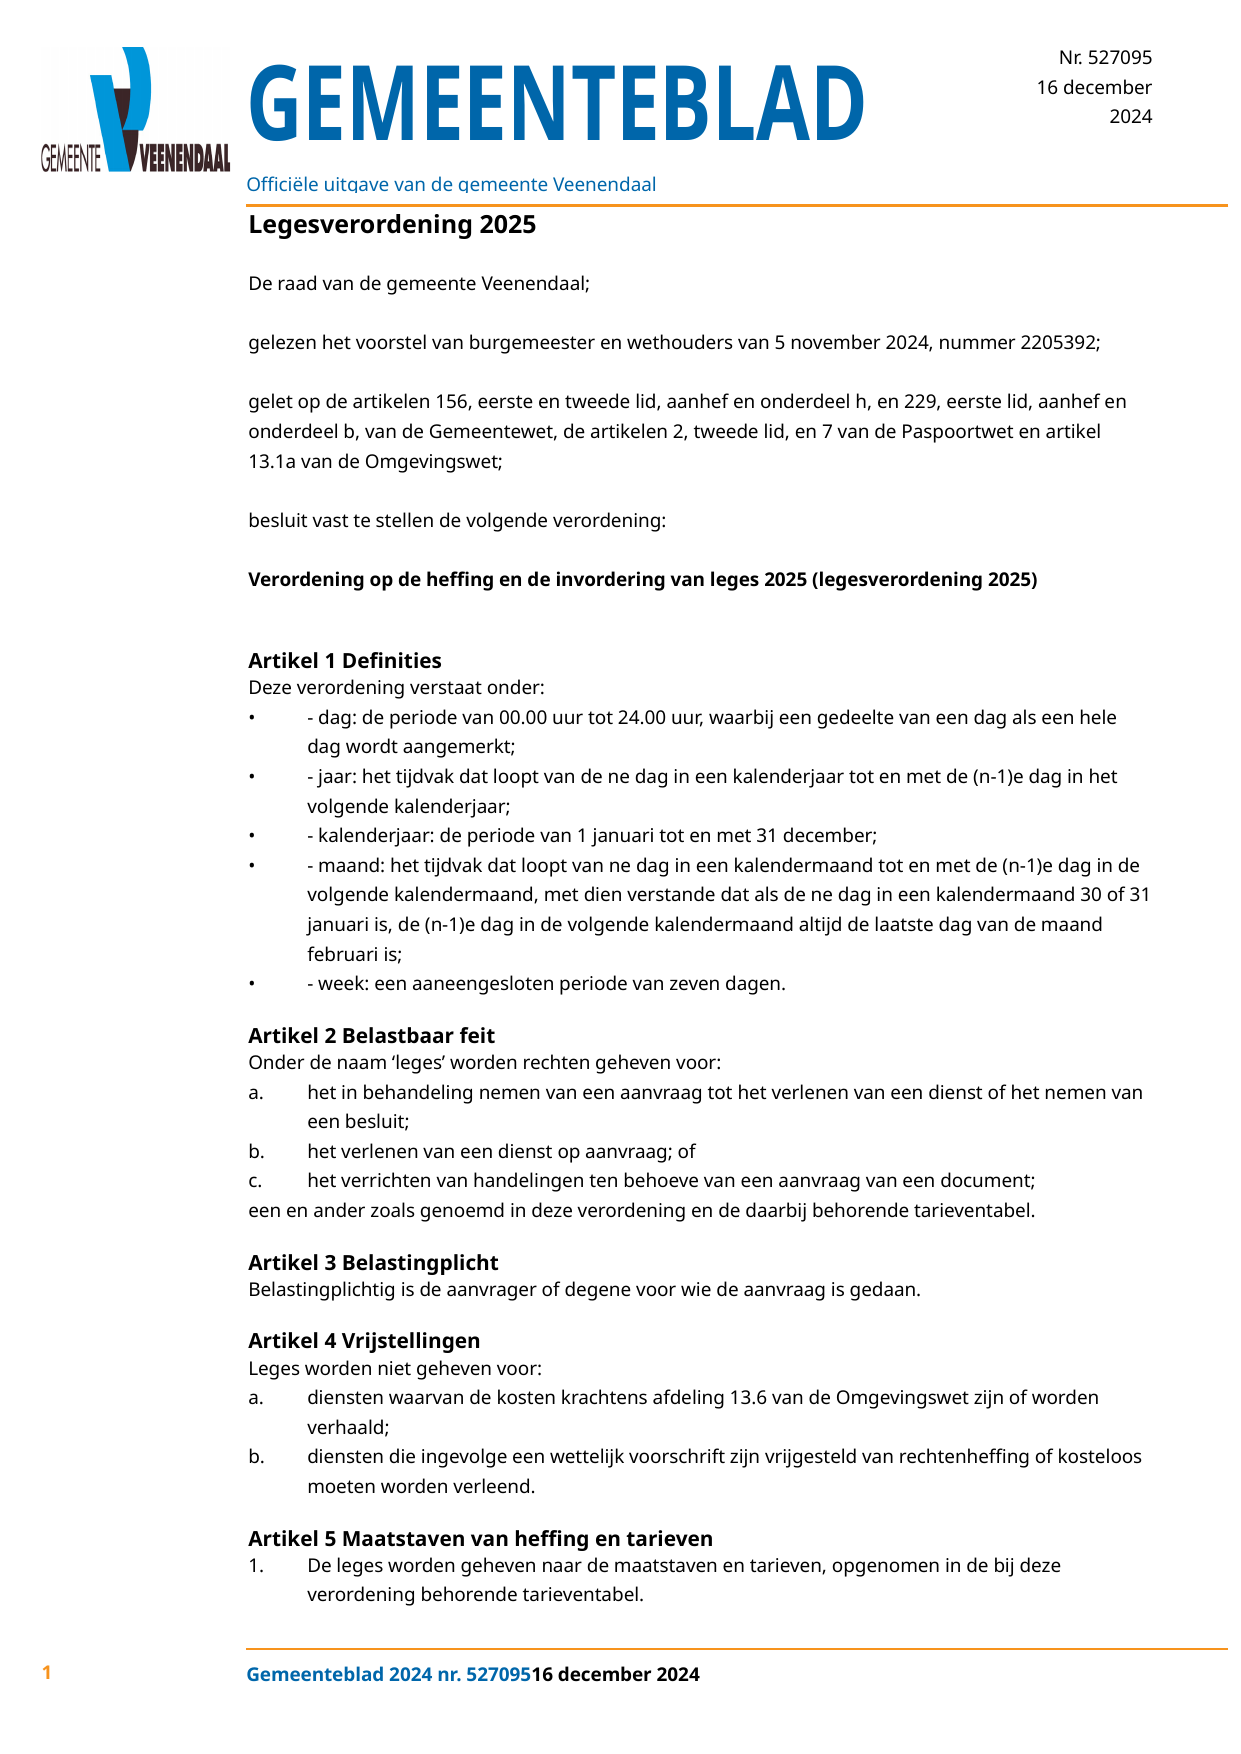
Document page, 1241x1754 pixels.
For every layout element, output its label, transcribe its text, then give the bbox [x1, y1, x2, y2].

picture [41, 47, 130, 172]
list diensten die ingevolge een wettelijk voorschrift zijn vrijgesteld van rechtenheffing of kosteloos moeten worden verleend. [248, 1444, 1152, 1499]
list - maand: het tijdvak dat loopt van ne dag in een kalendermaand tot en met de (n-1)e dag in de volgende kalendermaand, met dien verstande dat als de ne dag in een kalendermaand 30 of 31 januari is, de (n-1)e dag in de volgende kalendermaand altijd de laatste dag van de maand februari is; [248, 852, 1152, 967]
text Belastingplichtig is de aanvrager of degene voor wie de aanvraag is gedaan. [248, 1276, 1152, 1302]
list De leges worden geheven naar de maatstaven en tarieven, opgenomen in de bij deze verordening behorende tarieventabel. [248, 1552, 1152, 1607]
text Onder de naam ‘leges’ worden rechten geheven voor: [248, 1049, 1152, 1075]
text gelet op de artikelen 156, eerste en tweede lid, aanhef en onderdeel h, en 229, eerste lid, aanhef en onderdeel b, van de Gemeentewet, de artikelen 2, tweede lid, en 7 van de Paspoortwet en artikel 13.1a van de Omgevingswet; [248, 389, 1152, 473]
list het in behandeling nemen van een aanvraag tot het verlenen van een dienst of het nemen van een besluit; [248, 1079, 1152, 1134]
list - dag: de periode van 00.00 uur tot 24.00 uur, waarbij een gedeelte van een dag als een hele dag wordt aangemerkt; [248, 704, 1152, 759]
text De raad van de gemeente Veenendaal; [248, 270, 1152, 296]
text Artikel 1 Definities [248, 646, 1152, 674]
list - jaar: het tijdvak dat loopt van de ne dag in een kalenderjaar tot en met de (n-1)e dag in het volgende kalenderjaar; [248, 763, 1152, 819]
list diensten waarvan de kosten krachtens afdeling 13.6 van de Omgevingswet zijn of worden verhaald; [248, 1384, 1152, 1440]
text Verordening op de heffing en de invordering van leges 2025 (legesverordening 2025) [248, 566, 1152, 592]
text besluit vast te stellen de volgende verordening: [248, 507, 1152, 533]
list - week: een aaneengesloten periode van zeven dagen. [248, 970, 1152, 996]
list het verlenen van een dienst op aanvraag; of [248, 1138, 1152, 1164]
text Artikel 4 Vrijstellingen [248, 1326, 1152, 1355]
text Artikel 5 Maatstaven van heffing en tarieven [248, 1524, 1152, 1552]
text Leges worden niet geheven voor: [248, 1355, 1152, 1381]
text Artikel 2 Belastbaar feit [248, 1021, 1152, 1049]
text een en ander zoals genoemd in deze verordening en de daarbij behorende tarieventabel. [248, 1197, 1152, 1223]
list het verrichten van handelingen ten behoeve van een aanvraag van een document; [248, 1168, 1152, 1193]
text gelezen het voorstel van burgemeester en wethouders van 5 november 2024, nummer 2205392; [248, 329, 1152, 355]
text Deze verordening verstaat onder: [248, 674, 1152, 700]
picture [123, 47, 231, 172]
text Legesverordening 2025 [248, 207, 1152, 241]
text Artikel 3 Belastingplicht [248, 1248, 1152, 1276]
list - kalenderjaar: de periode van 1 januari tot en met 31 december; [248, 822, 1152, 848]
